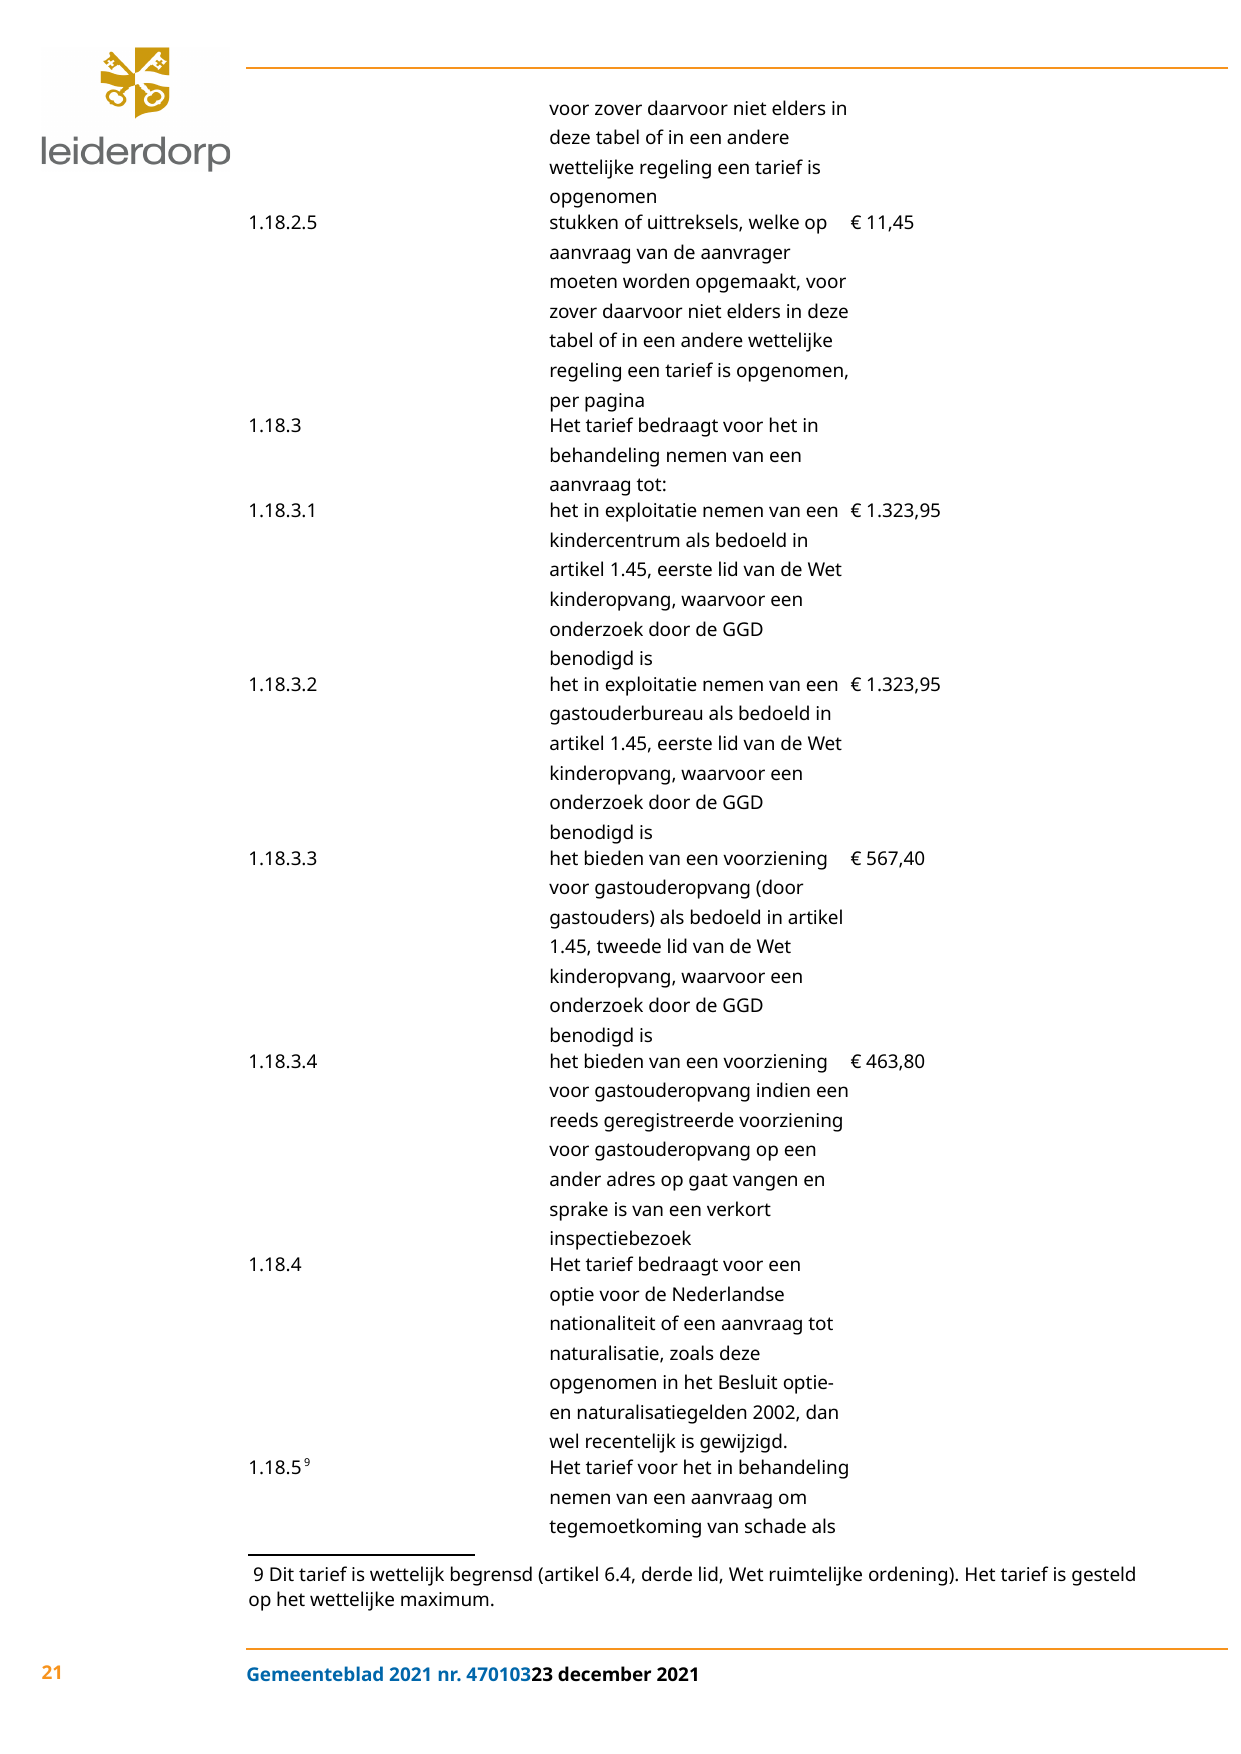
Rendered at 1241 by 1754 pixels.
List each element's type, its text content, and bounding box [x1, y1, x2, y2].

table_cell 1.18.3.4 [248, 1048, 549, 1251]
table_cell [850, 413, 1152, 497]
table_cell stukken of uittreksels, welke op aanvraag van de aanvrager moeten worden opgemaakt, voor zover daarvoor niet elders in deze tabel of in een andere wettelijke regeling een tarief is opgenomen, per pagina [549, 209, 850, 412]
table_cell 1.18.3.1 [248, 498, 549, 671]
table_cell voor zover daarvoor niet elders in deze tabel of in een andere wettelijke regeling een tarief is opgenomen [549, 95, 850, 209]
table_cell [850, 1251, 1152, 1454]
table_cell € 11,45 [850, 209, 1152, 412]
table_cell het bieden van een voorziening voor gastouderopvang (door gastouders) als bedoeld in artikel 1.45, tweede lid van de Wet kinderopvang, waarvoor een onderzoek door de GGD benodigd is [549, 845, 850, 1048]
table_cell € 463,80 [850, 1048, 1152, 1251]
table_cell [850, 95, 1152, 209]
table_cell 1.18.5 [248, 1454, 549, 1539]
table_cell [850, 1454, 1152, 1539]
table_cell het in exploitatie nemen van een kindercentrum als bedoeld in artikel 1.45, eerste lid van de Wet kinderopvang, waarvoor een onderzoek door de GGD benodigd is [549, 498, 850, 671]
table_cell Het tarief bedraagt voor een optie voor de Nederlandse nationaliteit of een aanvraag tot naturalisatie, zoals deze opgenomen in het Besluit optie- en naturalisatiegelden 2002, dan wel recentelijk is gewijzigd. [549, 1251, 850, 1454]
table_cell € 1.323,95 [850, 498, 1152, 671]
table_cell het bieden van een voorziening voor gastouderopvang indien een reeds geregistreerde voorziening voor gastouderopvang op een ander adres op gaat vangen en sprake is van een verkort inspectiebezoek [549, 1048, 850, 1251]
table_cell 1.18.4 [248, 1251, 549, 1454]
table_cell [248, 95, 549, 209]
table_cell 1.18.3.3 [248, 845, 549, 1048]
table_cell 1.18.3 [248, 413, 549, 497]
table_cell Het tarief bedraagt voor het in behandeling nemen van een aanvraag tot: [549, 413, 850, 497]
table_cell Het tarief voor het in behandeling nemen van een aanvraag om tegemoetkoming van schade als [549, 1454, 850, 1539]
picture [41, 47, 231, 172]
table_cell € 567,40 [850, 845, 1152, 1048]
table_cell 1.18.3.2 [248, 671, 549, 845]
table_cell € 1.323,95 [850, 671, 1152, 845]
table_cell 1.18.2.5 [248, 209, 549, 412]
table_cell het in exploitatie nemen van een gastouderbureau als bedoeld in artikel 1.45, eerste lid van de Wet kinderopvang, waarvoor een onderzoek door de GGD benodigd is [549, 671, 850, 845]
